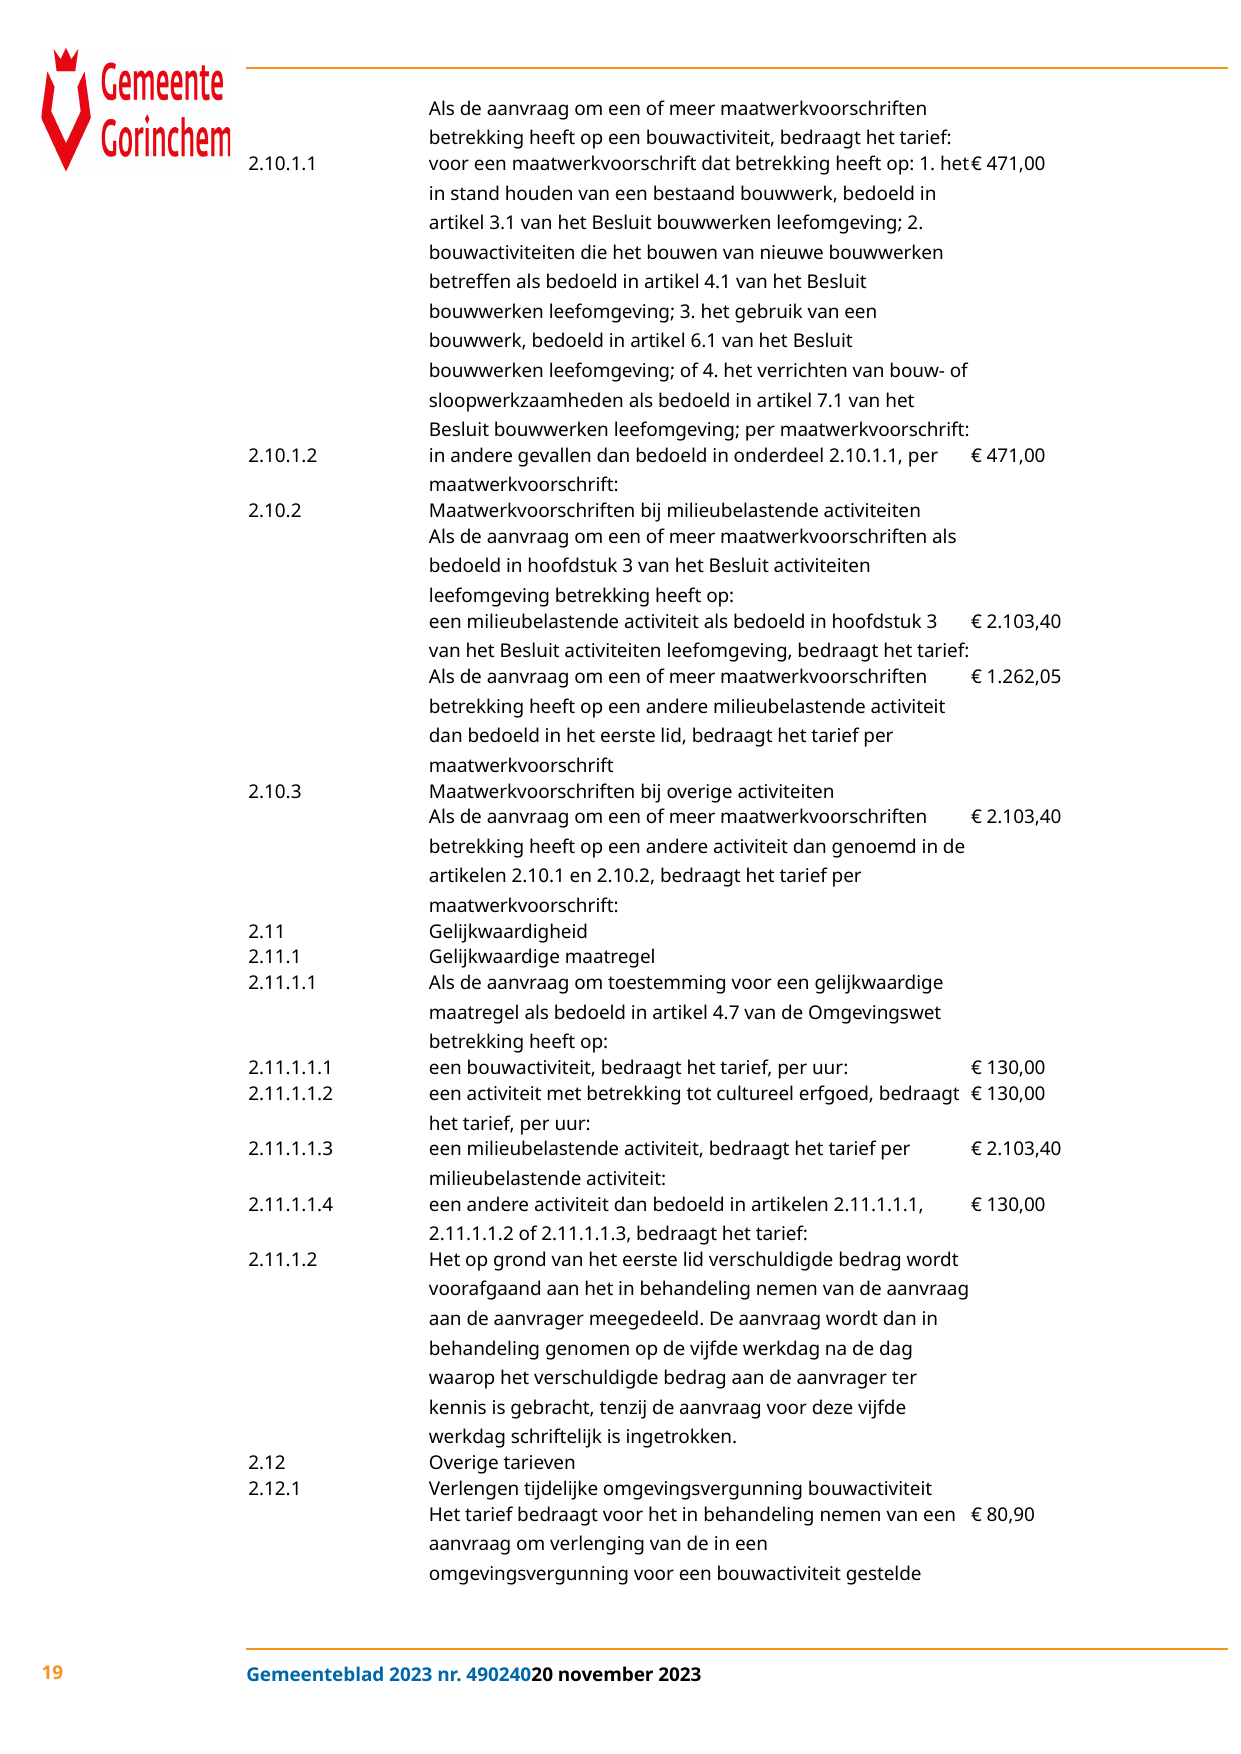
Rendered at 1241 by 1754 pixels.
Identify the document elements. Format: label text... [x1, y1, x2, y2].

table_cell Als de aanvraag om een of meer maatwerkvoorschriften als bedoeld in hoofdstuk 3 van het Besluit activiteiten leefomgeving betrekking heeft op: [429, 523, 971, 608]
table_cell 2.11.1.1.2 [248, 1080, 429, 1135]
table_cell 2.12 [248, 1449, 429, 1475]
table_cell [971, 970, 1152, 1054]
table_cell een andere activiteit dan bedoeld in artikelen 2.11.1.1.1, 2.11.1.1.2 of 2.11.1.1.3, bedraagt het tarief: [429, 1191, 971, 1246]
table_cell 2.11.1.1.1 [248, 1054, 429, 1080]
table_cell Maatwerkvoorschriften bij overige activiteiten [429, 778, 971, 803]
table_cell [971, 523, 1152, 608]
table_cell [248, 95, 429, 150]
table_cell Als de aanvraag om een of meer maatwerkvoorschriften betrekking heeft op een andere activiteit dan genoemd in de artikelen 2.10.1 en 2.10.2, bedraagt het tarief per maatwerkvoorschrift: [429, 804, 971, 918]
table_cell [248, 523, 429, 608]
table_cell 2.11.1.1 [248, 970, 429, 1054]
table_cell [971, 918, 1152, 944]
table_cell € 471,00 [971, 150, 1152, 442]
table_cell 2.11.1 [248, 944, 429, 969]
table_cell € 2.103,40 [971, 804, 1152, 918]
table_cell [248, 1501, 429, 1586]
table_cell [971, 1475, 1152, 1501]
table_cell Gelijkwaardigheid [429, 918, 971, 944]
table_cell een milieubelastende activiteit als bedoeld in hoofdstuk 3 van het Besluit activiteiten leefomgeving, bedraagt het tarief: [429, 608, 971, 663]
table_cell 2.11 [248, 918, 429, 944]
table_cell [971, 1449, 1152, 1475]
table_cell 2.10.3 [248, 778, 429, 803]
table_cell [248, 804, 429, 918]
table_cell € 2.103,40 [971, 608, 1152, 663]
table_cell [971, 1246, 1152, 1449]
table_cell een milieubelastende activiteit, bedraagt het tarief per milieubelastende activiteit: [429, 1135, 971, 1191]
table_cell [248, 608, 429, 663]
table_cell € 471,00 [971, 442, 1152, 497]
table_cell 2.10.1.1 [248, 150, 429, 442]
table_cell 2.10.2 [248, 498, 429, 523]
table_cell € 130,00 [971, 1054, 1152, 1080]
table_cell 2.11.1.1.3 [248, 1135, 429, 1191]
table_cell 2.12.1 [248, 1475, 429, 1501]
table_cell 2.11.1.2 [248, 1246, 429, 1449]
table_cell 2.11.1.1.4 [248, 1191, 429, 1246]
table_cell [971, 95, 1152, 150]
table_cell Als de aanvraag om een of meer maatwerkvoorschriften betrekking heeft op een andere milieubelastende activiteit dan bedoeld in het eerste lid, bedraagt het tarief per maatwerkvoorschrift [429, 663, 971, 778]
table_cell Overige tarieven [429, 1449, 971, 1475]
table_cell Als de aanvraag om een of meer maatwerkvoorschriften betrekking heeft op een bouwactiviteit, bedraagt het tarief: [429, 95, 971, 150]
table_cell [971, 778, 1152, 803]
table_cell voor een maatwerkvoorschrift dat betrekking heeft op: 1. het in stand houden van een bestaand bouwwerk, bedoeld in artikel 3.1 van het Besluit bouwwerken leefomgeving; 2. bouwactiviteiten die het bouwen van nieuwe bouwwerken betreffen als bedoeld in artikel 4.1 van het Besluit bouwwerken leefomgeving; 3. het gebruik van een bouwwerk, bedoeld in artikel 6.1 van het Besluit bouwwerken leefomgeving; of 4. het verrichten van bouw- of sloopwerkzaamheden als bedoeld in artikel 7.1 van het Besluit bouwwerken leefomgeving; per maatwerkvoorschrift: [429, 150, 971, 442]
table_cell [248, 663, 429, 778]
table_cell Als de aanvraag om toestemming voor een gelijkwaardige maatregel als bedoeld in artikel 4.7 van de Omgevingswet betrekking heeft op: [429, 970, 971, 1054]
table_cell in andere gevallen dan bedoeld in onderdeel 2.10.1.1, per maatwerkvoorschrift: [429, 442, 971, 497]
table_cell Gelijkwaardige maatregel [429, 944, 971, 969]
table_cell € 1.262,05 [971, 663, 1152, 778]
table_cell € 130,00 [971, 1191, 1152, 1246]
picture [41, 47, 231, 172]
table_cell € 130,00 [971, 1080, 1152, 1135]
table_cell € 80,90 [971, 1501, 1152, 1586]
table_cell [971, 944, 1152, 969]
table_cell een bouwactiviteit, bedraagt het tarief, per uur: [429, 1054, 971, 1080]
table_cell Het op grond van het eerste lid verschuldigde bedrag wordt voorafgaand aan het in behandeling nemen van de aanvraag aan de aanvrager meegedeeld. De aanvraag wordt dan in behandeling genomen op de vijfde werkdag na de dag waarop het verschuldigde bedrag aan de aanvrager ter kennis is gebracht, tenzij de aanvraag voor deze vijfde werkdag schriftelijk is ingetrokken. [429, 1246, 971, 1449]
table_cell Het tarief bedraagt voor het in behandeling nemen van een aanvraag om verlenging van de in een omgevingsvergunning voor een bouwactiviteit gestelde [429, 1501, 971, 1586]
table_cell [971, 498, 1152, 523]
table_cell € 2.103,40 [971, 1135, 1152, 1191]
table_cell een activiteit met betrekking tot cultureel erfgoed, bedraagt het tarief, per uur: [429, 1080, 971, 1135]
table_cell Maatwerkvoorschriften bij milieubelastende activiteiten [429, 498, 971, 523]
table_cell Verlengen tijdelijke omgevingsvergunning bouwactiviteit [429, 1475, 971, 1501]
table_cell 2.10.1.2 [248, 442, 429, 497]
